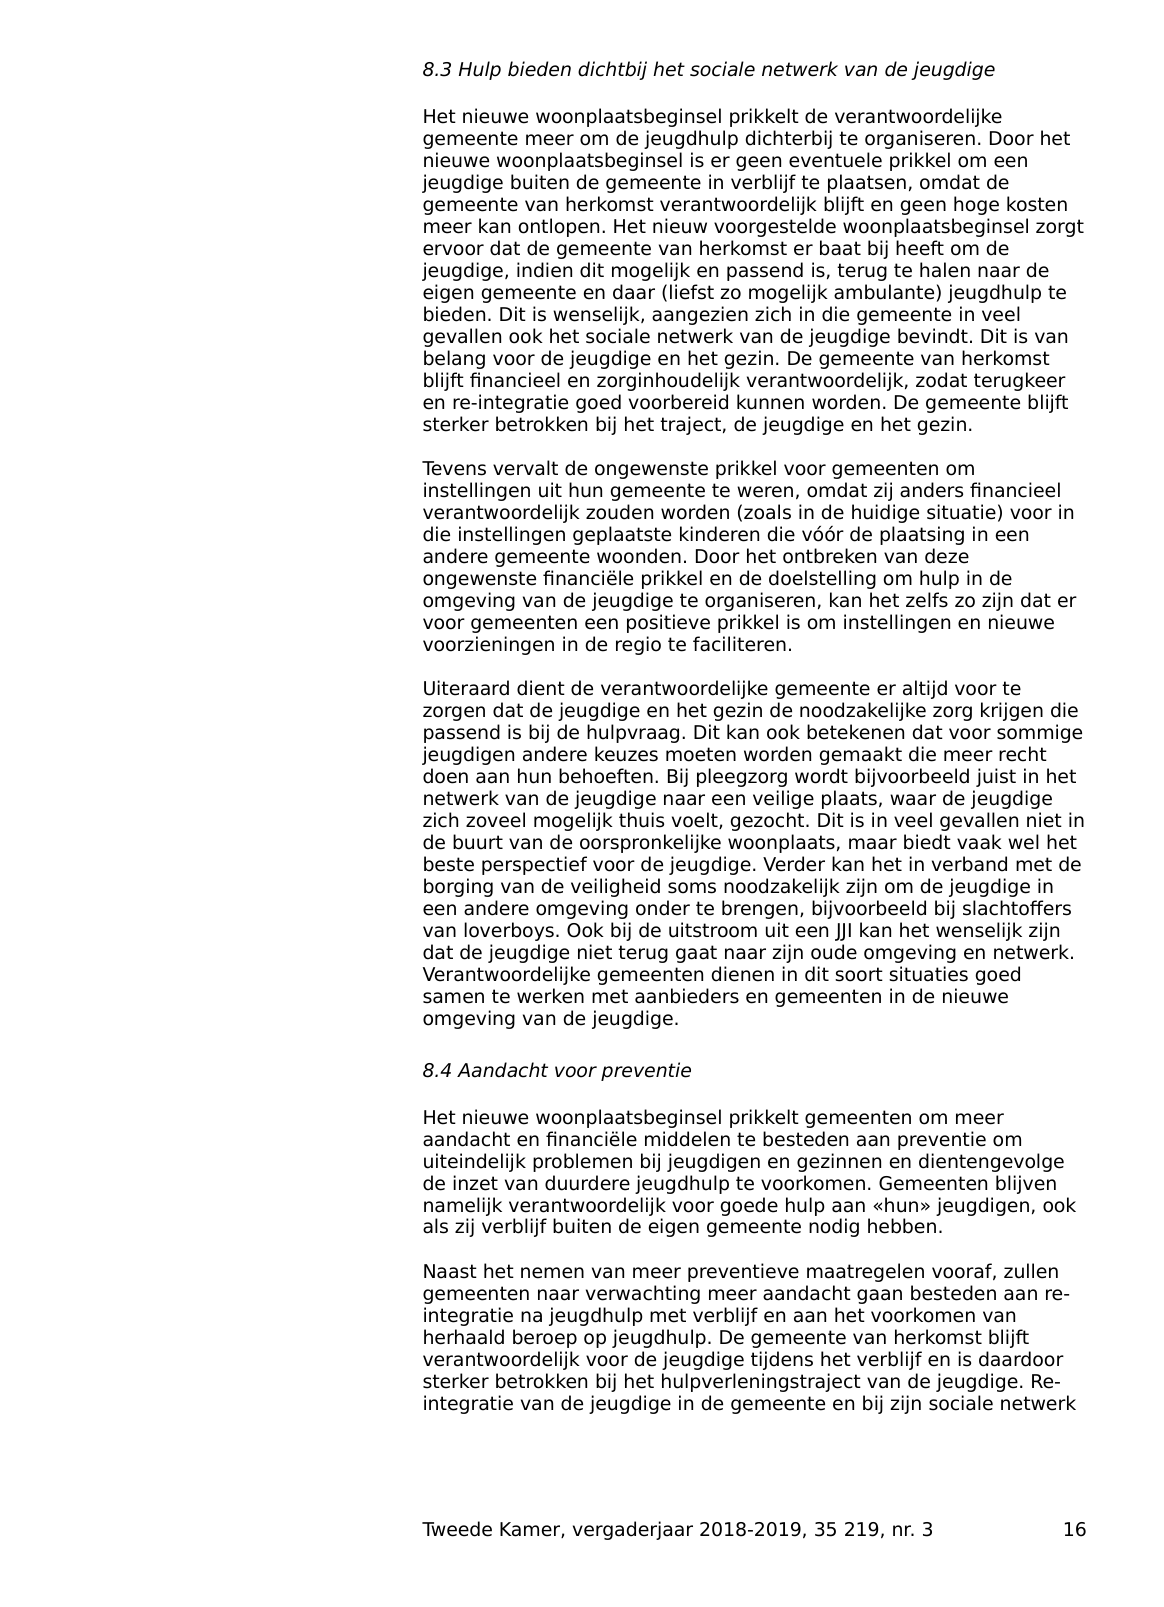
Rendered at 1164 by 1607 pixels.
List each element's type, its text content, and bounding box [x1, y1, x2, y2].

text Naast het nemen van meer preventieve maatregelen vooraf, zullen gemeenten naar verwachting meer aandacht gaan besteden aan re-integratie na jeugdhulp met verblijf en aan het voorkomen van herhaald beroep op jeugdhulp. De gemeente van herkomst blijft verantwoordelijk voor de jeugdige tijdens het verblijf en is daardoor sterker betrokken bij het hulpverleningstraject van de jeugdige. Re-integratie van de jeugdige in de gemeente en bij zijn sociale netwerk [422, 1261, 1087, 1414]
text Het nieuwe woonplaatsbeginsel prikkelt de verantwoordelijke gemeente meer om de jeugdhulp dichterbij te organiseren. Door het nieuwe woonplaatsbeginsel is er geen eventuele prikkel om een jeugdige buiten de gemeente in verblijf te plaatsen, omdat de gemeente van herkomst verantwoordelijk blijft en geen hoge kosten meer kan ontlopen. Het nieuw voorgestelde woonplaatsbeginsel zorgt ervoor dat de gemeente van herkomst er baat bij heeft om de jeugdige, indien dit mogelijk en passend is, terug te halen naar de eigen gemeente en daar (liefst zo mogelijk ambulante) jeugdhulp te bieden. Dit is wenselijk, aangezien zich in die gemeente in veel gevallen ook het sociale netwerk van de jeugdige bevindt. Dit is van belang voor de jeugdige en het gezin. De gemeente van herkomst blijft financieel en zorginhoudelijk verantwoordelijk, zodat terugkeer en re-integratie goed voorbereid kunnen worden. De gemeente blijft sterker betrokken bij het traject, de jeugdige en het gezin. [422, 106, 1087, 436]
text Het nieuwe woonplaatsbeginsel prikkelt gemeenten om meer aandacht en financiële middelen te besteden aan preventie om uiteindelijk problemen bij jeugdigen en gezinnen en dientengevolge de inzet van duurdere jeugdhulp te voorkomen. Gemeenten blijven namelijk verantwoordelijk voor goede hulp aan «hun» jeugdigen, ook als zij verblijf buiten de eigen gemeente nodig hebben. [422, 1107, 1087, 1238]
subtitle 8.4 Aandacht voor preventie [422, 1059, 1087, 1082]
text Tevens vervalt de ongewenste prikkel voor gemeenten om instellingen uit hun gemeente te weren, omdat zij anders financieel verantwoordelijk zouden worden (zoals in de huidige situatie) voor in die instellingen geplaatste kinderen die vóór de plaatsing in een andere gemeente woonden. Door het ontbreken van deze ongewenste financiële prikkel en de doelstelling om hulp in de omgeving van de jeugdige te organiseren, kan het zelfs zo zijn dat er voor gemeenten een positieve prikkel is om instellingen en nieuwe voorzieningen in de regio te faciliteren. [422, 458, 1087, 656]
text Uiteraard dient de verantwoordelijke gemeente er altijd voor te zorgen dat de jeugdige en het gezin de noodzakelijke zorg krijgen die passend is bij de hulpvraag. Dit kan ook betekenen dat voor sommige jeugdigen andere keuzes moeten worden gemaakt die meer recht doen aan hun behoeften. Bij pleegzorg wordt bijvoorbeeld juist in het netwerk van de jeugdige naar een veilige plaats, waar de jeugdige zich zoveel mogelijk thuis voelt, gezocht. Dit is in veel gevallen niet in de buurt van de oorspronkelijke woonplaats, maar biedt vaak wel het beste perspectief voor de jeugdige. Verder kan het in verband met de borging van de veiligheid soms noodzakelijk zijn om de jeugdige in een andere omgeving onder te brengen, bijvoorbeeld bij slachtoffers van loverboys. Ook bij de uitstroom uit een JJI kan het wenselijk zijn dat de jeugdige niet terug gaat naar zijn oude omgeving en netwerk. Verantwoordelijke gemeenten dienen in dit soort situaties goed samen te werken met aanbieders en gemeenten in de nieuwe omgeving van de jeugdige. [422, 678, 1087, 1029]
subtitle 8.3 Hulp bieden dichtbij het sociale netwerk van de jeugdige [422, 59, 1087, 81]
